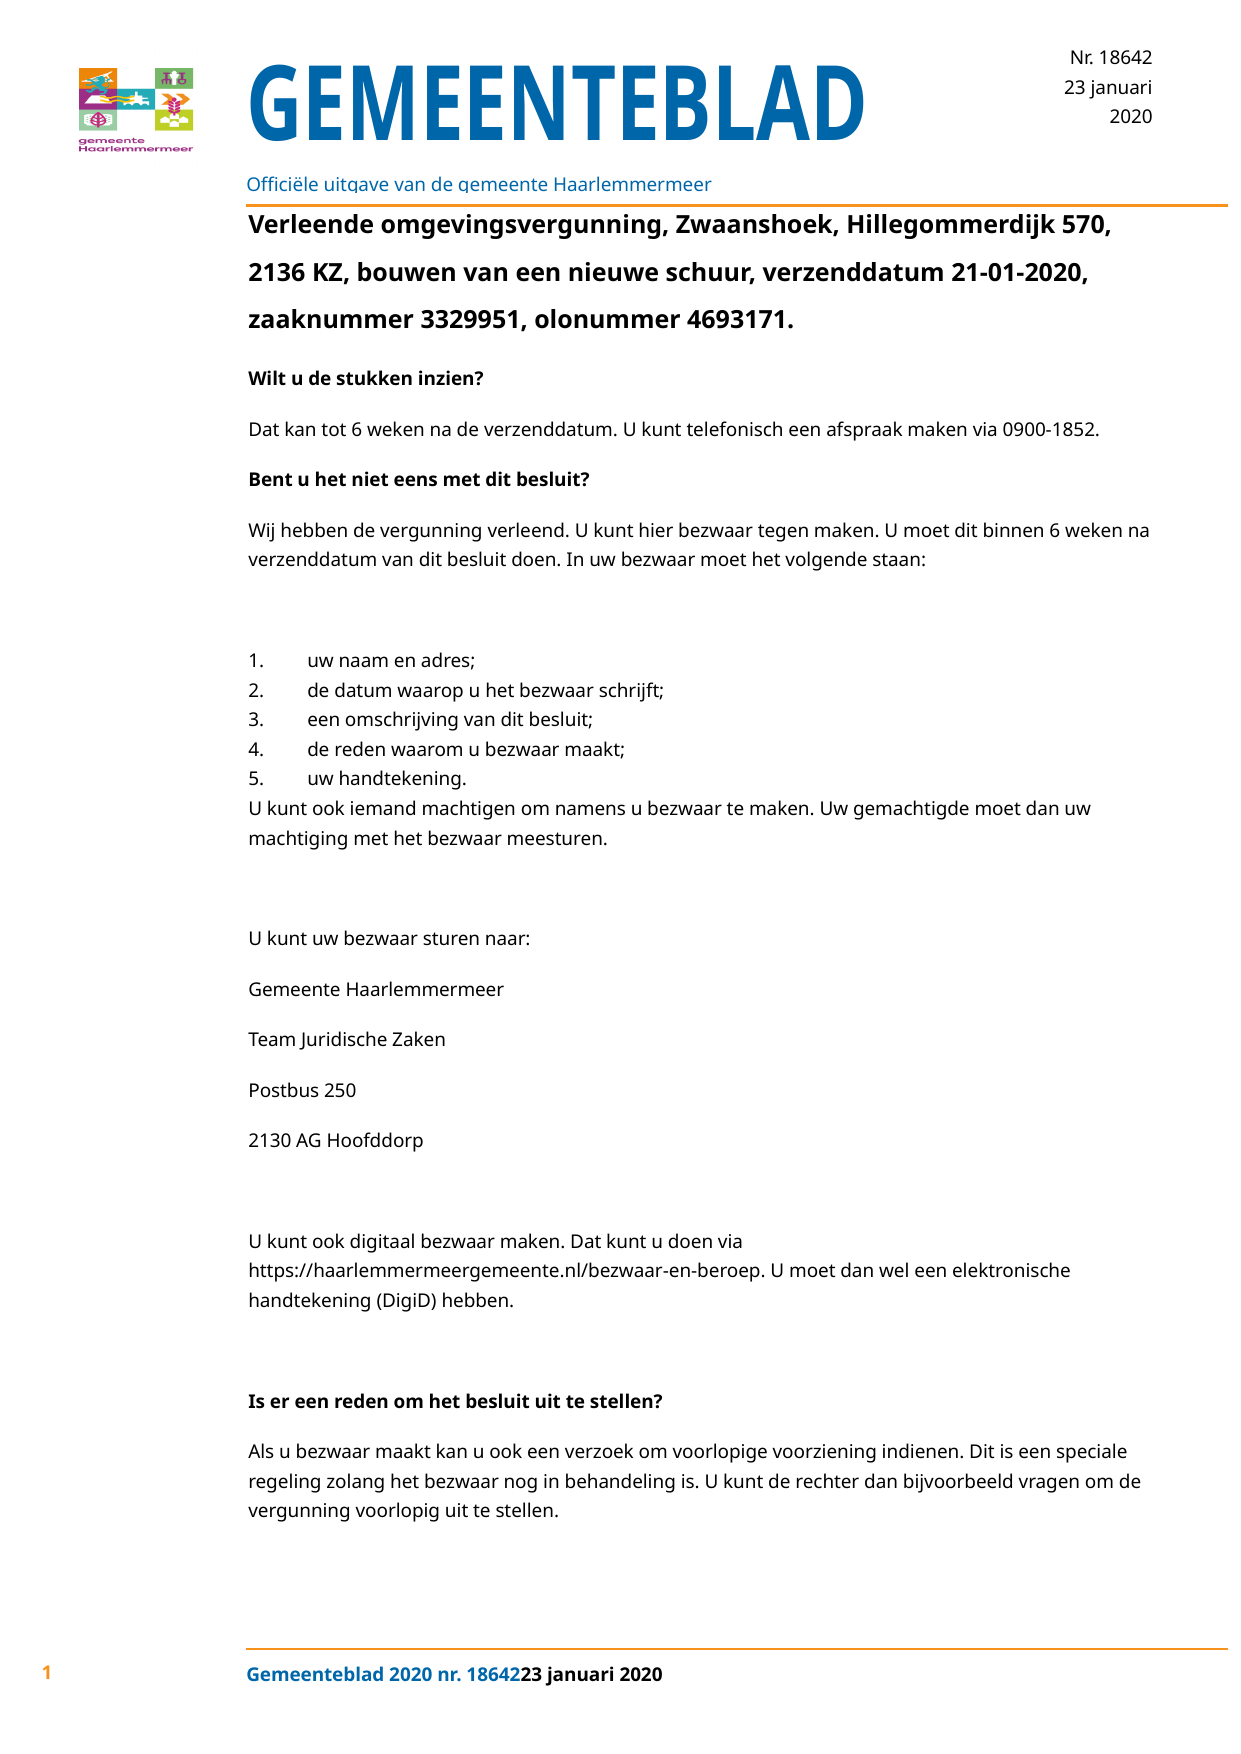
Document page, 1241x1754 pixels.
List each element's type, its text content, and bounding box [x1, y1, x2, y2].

list uw naam en adres; [248, 647, 1152, 673]
text U kunt ook iemand machtigen om namens u bezwaar te maken. Uw gemachtigde moet dan uw machtiging met het bezwaar meesturen. [248, 795, 1152, 850]
list de datum waarop u het bezwaar schrijft; [248, 677, 1152, 702]
list een omschrijving van dit besluit; [248, 706, 1152, 732]
text Verleende omgevingsvergunning, Zwaanshoek, Hillegommerdijk 570, 2136 KZ, bouwen van een nieuwe schuur, verzenddatum 21-01-2020, zaaknummer 3329951, olonummer 4693171. [248, 207, 1152, 336]
text Is er een reden om het besluit uit te stellen? [248, 1388, 1152, 1414]
text Bent u het niet eens met dit besluit? [248, 466, 1152, 492]
text Gemeente Haarlemmermeer [248, 976, 1152, 1002]
text 2130 AG Hoofddorp [248, 1127, 1152, 1153]
picture [41, 47, 231, 172]
text U kunt uw bezwaar sturen naar: [248, 926, 1152, 951]
text Wilt u de stukken inzien? [248, 366, 1152, 391]
text Wij hebben de vergunning verleend. U kunt hier bezwaar tegen maken. U moet dit binnen 6 weken na verzenddatum van dit besluit doen. In uw bezwaar moet het volgende staan: [248, 517, 1152, 572]
text Als u bezwaar maakt kan u ook een verzoek om voorlopige voorziening indienen. Dit is een speciale regeling zolang het bezwaar nog in behandeling is. U kunt de rechter dan bijvoorbeeld vragen om de vergunning voorlopig uit te stellen. [248, 1438, 1152, 1523]
text Dat kan tot 6 weken na de verzenddatum. U kunt telefonisch een afspraak maken via 0900-1852. [248, 416, 1152, 442]
text Team Juridische Zaken [248, 1026, 1152, 1052]
list uw handtekening. [248, 766, 1152, 791]
text Postbus 250 [248, 1077, 1152, 1102]
list de reden waarom u bezwaar maakt; [248, 736, 1152, 762]
text U kunt ook digitaal bezwaar maken. Dat kunt u doen via https://haarlemmermeergemeente.nl/bezwaar-en-beroep. U moet dan wel een elektronische handtekening (DigiD) hebben. [248, 1228, 1152, 1313]
